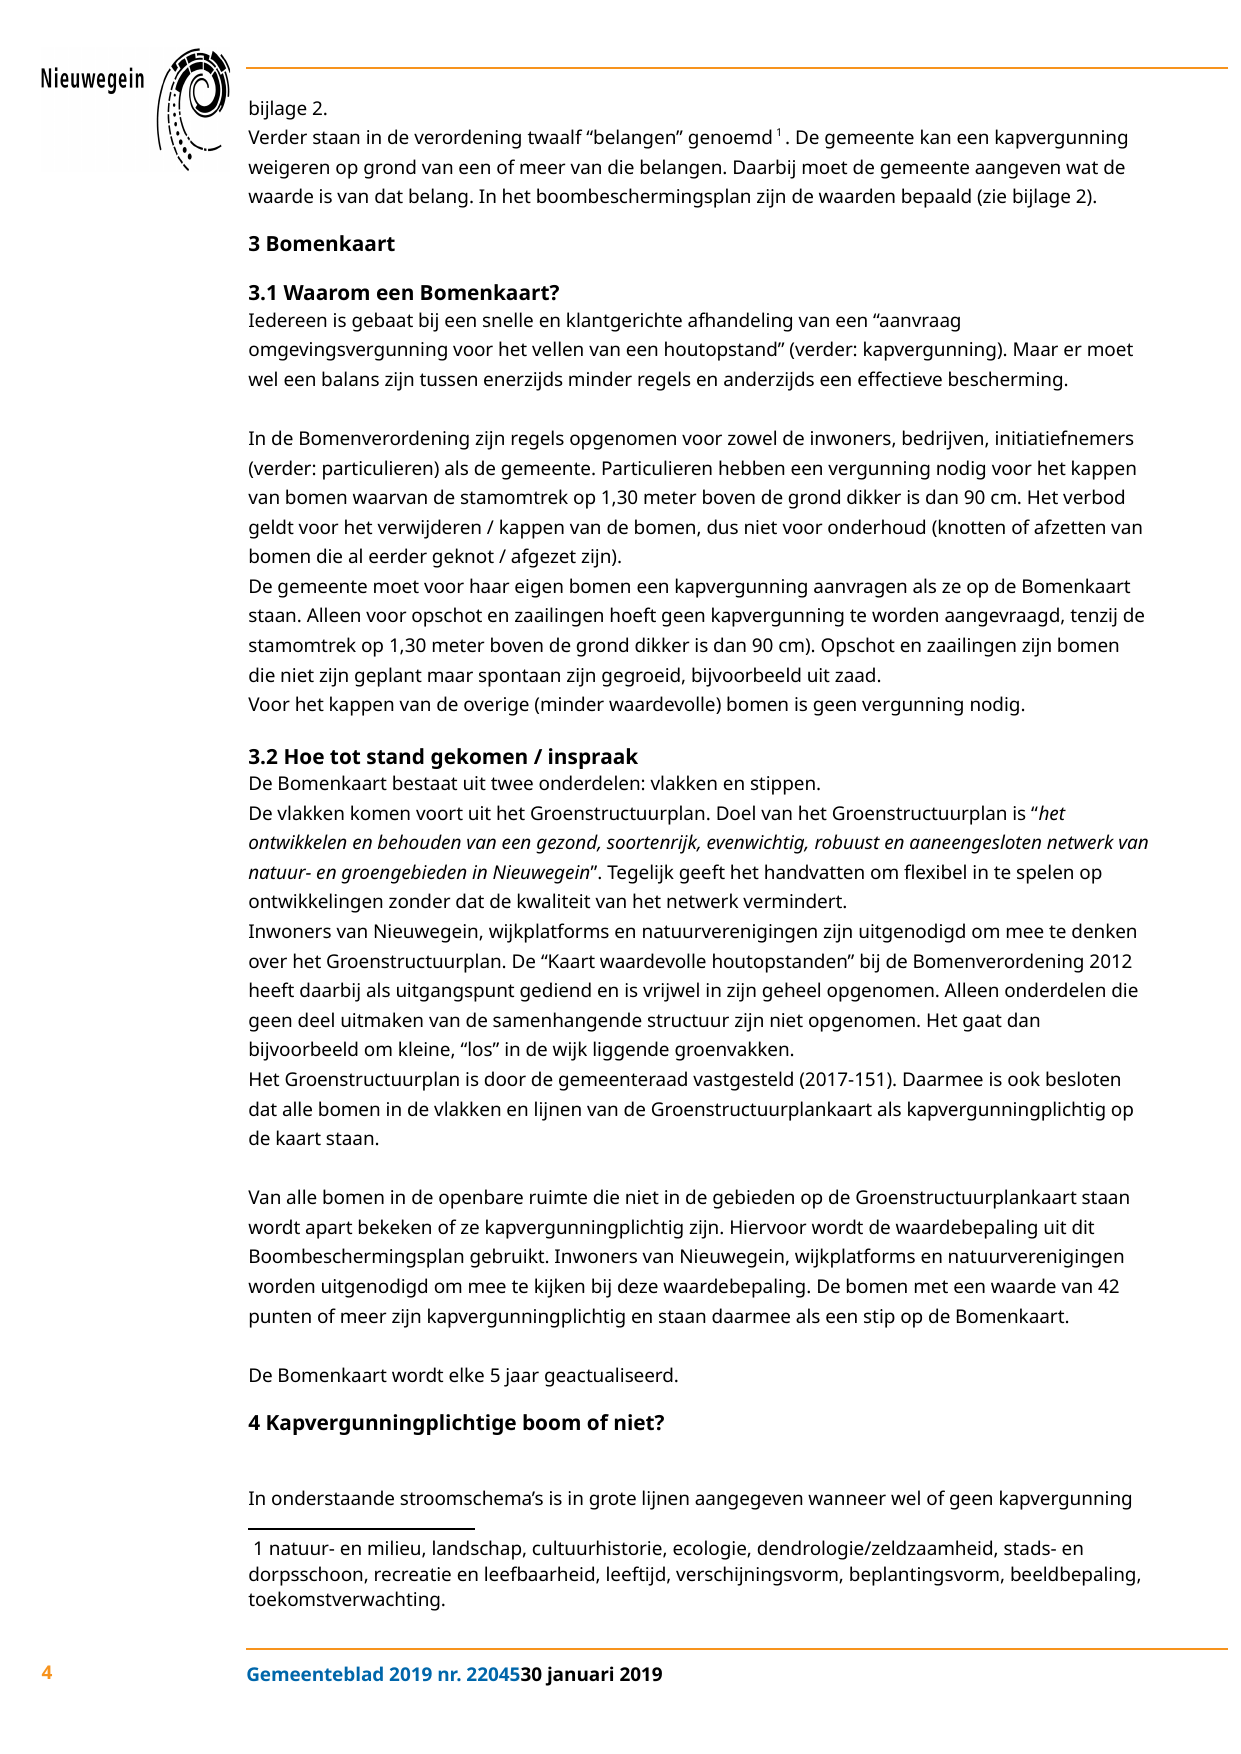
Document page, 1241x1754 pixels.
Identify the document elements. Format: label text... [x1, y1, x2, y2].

picture [41, 47, 231, 172]
text Verder staan in de verordening twaalf “belangen” genoemd. De gemeente kan een kapvergunning weigeren op grond van een of meer van die belangen. Daarbij moet de gemeente aangeven wat de waarde is van dat belang. In het boombeschermingsplan zijn de waarden bepaald (zie bijlage 2). [248, 124, 1152, 209]
text 4 Kapvergunningplichtige boom of niet? [248, 1408, 1152, 1436]
text In de Bomenverordening zijn regels opgenomen voor zowel de inwoners, bedrijven, initiatiefnemers (verder: particulieren) als de gemeente. Particulieren hebben een vergunning nodig voor het kappen van bomen waarvan de stamomtrek op 1,30 meter boven de grond dikker is dan 90 cm. Het verbod geldt voor het verwijderen / kappen van de bomen, dus niet voor onderhoud (knotten of afzetten van bomen die al eerder geknot / afgezet zijn). [248, 425, 1152, 569]
text 3.2 Hoe tot stand gekomen / inspraak [248, 742, 1152, 770]
text De Bomenkaart bestaat uit twee onderdelen: vlakken en stippen. [248, 770, 1152, 796]
text De Bomenkaart wordt elke 5 jaar geactualiseerd. [248, 1362, 1152, 1388]
text In onderstaande stroomschema’s is in grote lijnen aangegeven wanneer wel of geen kapvergunning [248, 1485, 1152, 1511]
text Van alle bomen in de openbare ruimte die niet in de gebieden op de Groenstructuurplankaart staan wordt apart bekeken of ze kapvergunningplichtig zijn. Hiervoor wordt de waardebepaling uit dit Boombeschermingsplan gebruikt. Inwoners van Nieuwegein, wijkplatforms en natuurverenigingen worden uitgenodigd om mee te kijken bij deze waardebepaling. De bomen met een waarde van 42 punten of meer zijn kapvergunningplichtig en staan daarmee als een stip op de Bomenkaart. [248, 1184, 1152, 1328]
text De vlakken komen voort uit het Groenstructuurplan. Doel van het Groenstructuurplan is “het ontwikkelen en behouden van een gezond, soortenrijk, evenwichtig, robuust en aaneengesloten netwerk van natuur- en groengebieden in Nieuwegein”. Tegelijk geeft het handvatten om flexibel in te spelen op ontwikkelingen zonder dat de kwaliteit van het netwerk vermindert. [248, 800, 1152, 914]
text Voor het kappen van de overige (minder waardevolle) bomen is geen vergunning nodig. [248, 691, 1152, 717]
text De gemeente moet voor haar eigen bomen een kapvergunning aanvragen als ze op de Bomenkaart staan. Alleen voor opschot en zaailingen hoeft geen kapvergunning te worden aangevraagd, tenzij de stamomtrek op 1,30 meter boven de grond dikker is dan 90 cm). Opschot en zaailingen zijn bomen die niet zijn geplant maar spontaan zijn gegroeid, bijvoorbeeld uit zaad. [248, 573, 1152, 688]
text 3.1 Waarom een Bomenkaart? [248, 278, 1152, 307]
text Het Groenstructuurplan is door de gemeenteraad vastgesteld (2017-151). Daarmee is ook besloten dat alle bomen in de vlakken en lijnen van de Groenstructuurplankaart als kapvergunningplichtig op de kaart staan. [248, 1066, 1152, 1151]
text 3 Bomenkaart [248, 229, 1152, 258]
text bijlage 2. [248, 95, 1152, 121]
text Inwoners van Nieuwegein, wijkplatforms en natuurverenigingen zijn uitgenodigd om mee te denken over het Groenstructuurplan. De “Kaart waardevolle houtopstanden” bij de Bomenverordening 2012 heeft daarbij als uitgangspunt gediend en is vrijwel in zijn geheel opgenomen. Alleen onderdelen die geen deel uitmaken van de samenhangende structuur zijn niet opgenomen. Het gaat dan bijvoorbeeld om kleine, “los” in de wijk liggende groenvakken. [248, 918, 1152, 1062]
text natuur- en milieu, landschap, cultuurhistorie, ecologie, dendrologie/zeldzaamheid, stads- en dorpsschoon, recreatie en leefbaarheid, leeftijd, verschijningsvorm, beplantingsvorm, beeldbepaling, toekomstverwachting. [248, 1535, 1152, 1612]
text Iedereen is gebaat bij een snelle en klantgerichte afhandeling van een “aanvraag omgevingsvergunning voor het vellen van een houtopstand” (verder: kapvergunning). Maar er moet wel een balans zijn tussen enerzijds minder regels en anderzijds een effectieve bescherming. [248, 307, 1152, 392]
